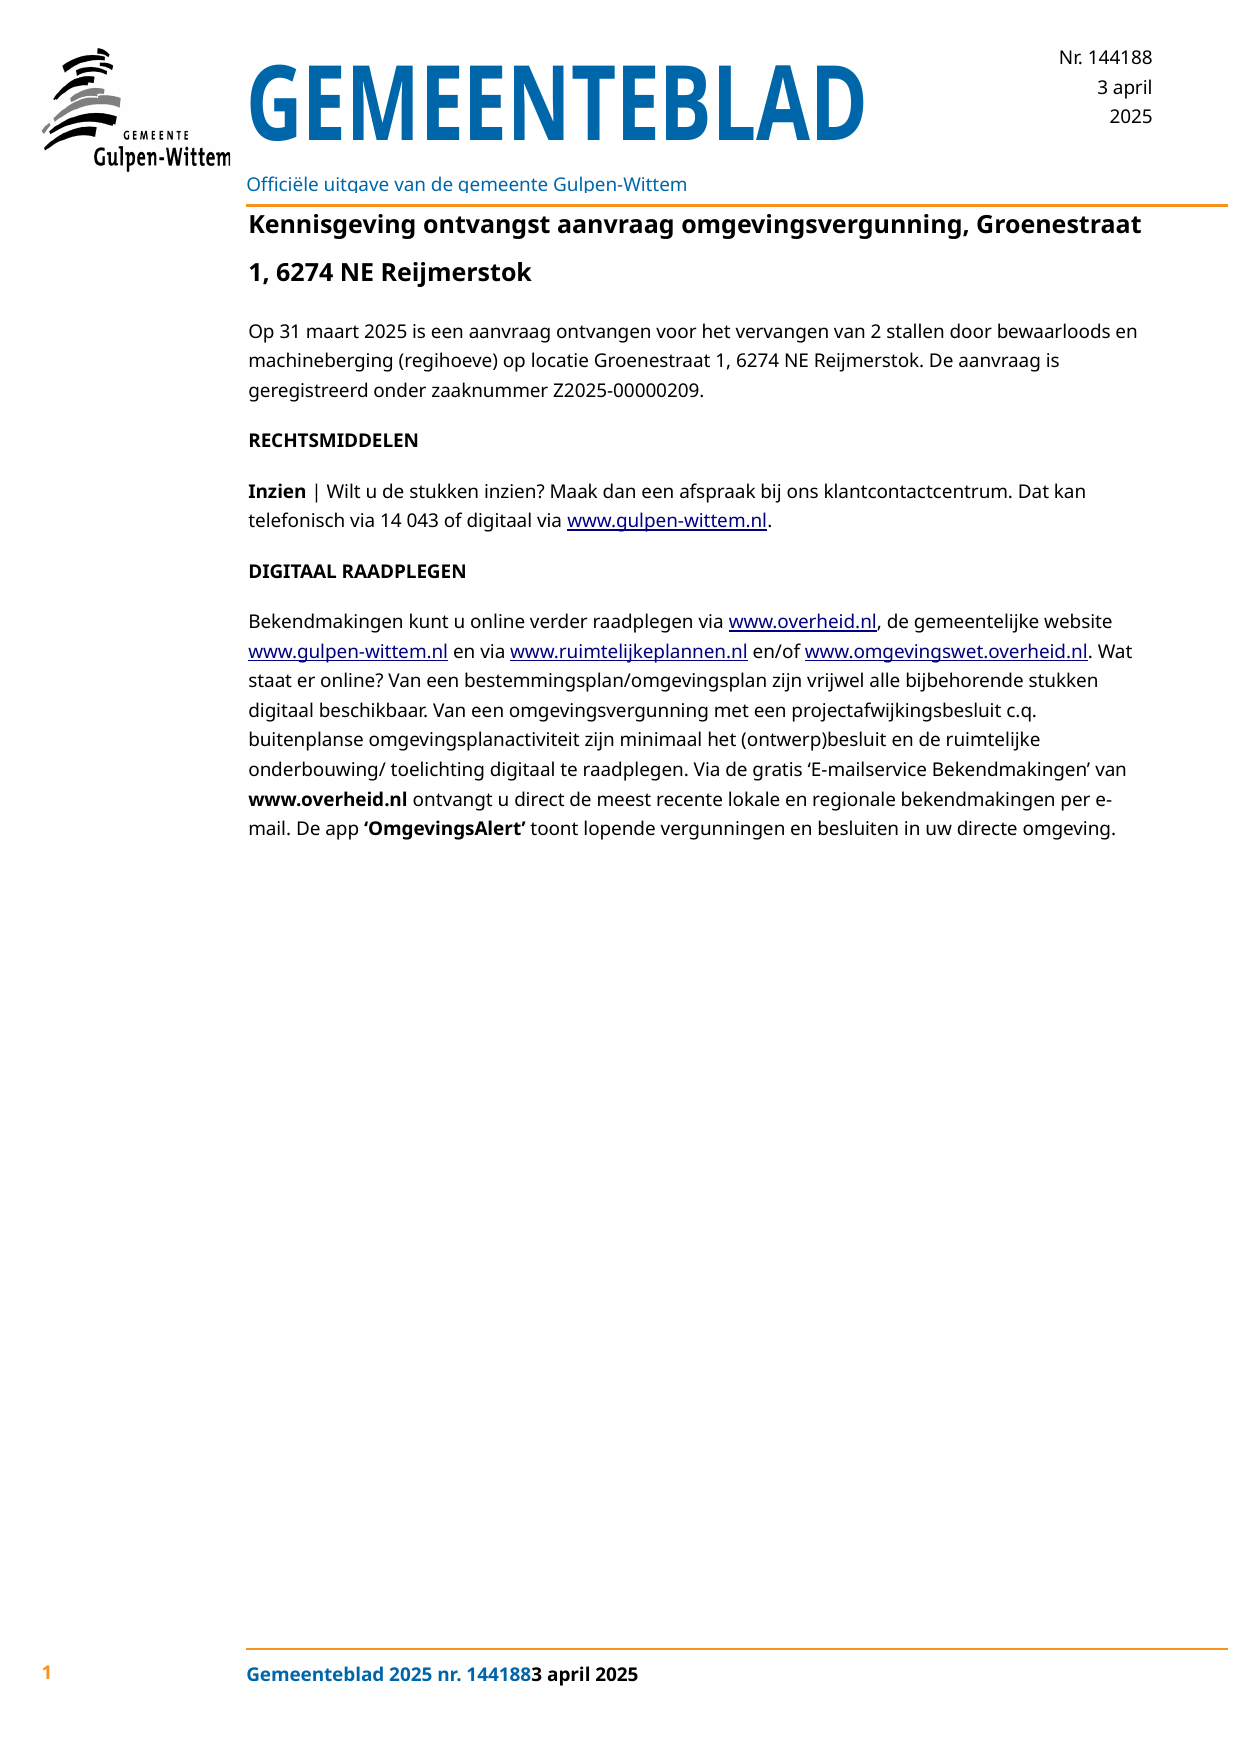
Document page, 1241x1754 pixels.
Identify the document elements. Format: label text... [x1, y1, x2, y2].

text Inzien | Wilt u de stukken inzien? Maak dan een afspraak bij ons klantcontactcentrum. Dat kan telefonisch via 14 043 of digitaal via www.gulpen-wittem.nl. [248, 478, 1152, 533]
text DIGITAAL RAADPLEGEN [248, 558, 1152, 584]
text Op 31 maart 2025 is een aanvraag ontvangen voor het vervangen van 2 stallen door bewaarloods en machineberging (regihoeve) op locatie Groenestraat 1, 6274 NE Reijmerstok. De aanvraag is geregistreerd onder zaaknummer Z2025-00000209. [248, 318, 1152, 403]
text Bekendmakingen kunt u online verder raadplegen via www.overheid.nl, de gemeentelijke website www.gulpen-wittem.nl en via www.ruimtelijkeplannen.nl en/of www.omgevingswet.overheid.nl. Wat staat er online? Van een bestemmingsplan/omgevingsplan zijn vrijwel alle bijbehorende stukken digitaal beschikbaar. Van een omgevingsvergunning met een projectafwijkingsbesluit c.q. buitenplanse omgevingsplanactiviteit zijn minimaal het (ontwerp)besluit en de ruimtelijke onderbouwing/ toelichting digitaal te raadplegen. Via de gratis ‘E-mailservice Bekendmakingen’ van www.overheid.nl ontvangt u direct de meest recente lokale en regionale bekendmakingen per e-mail. De app ‘OmgevingsAlert’ toont lopende vergunningen en besluiten in uw directe omgeving. [248, 608, 1152, 841]
text RECHTSMIDDELEN [248, 427, 1152, 453]
picture [41, 47, 231, 172]
text Kennisgeving ontvangst aanvraag omgevingsvergunning, Groenestraat 1, 6274 NE Reijmerstok [248, 207, 1152, 288]
